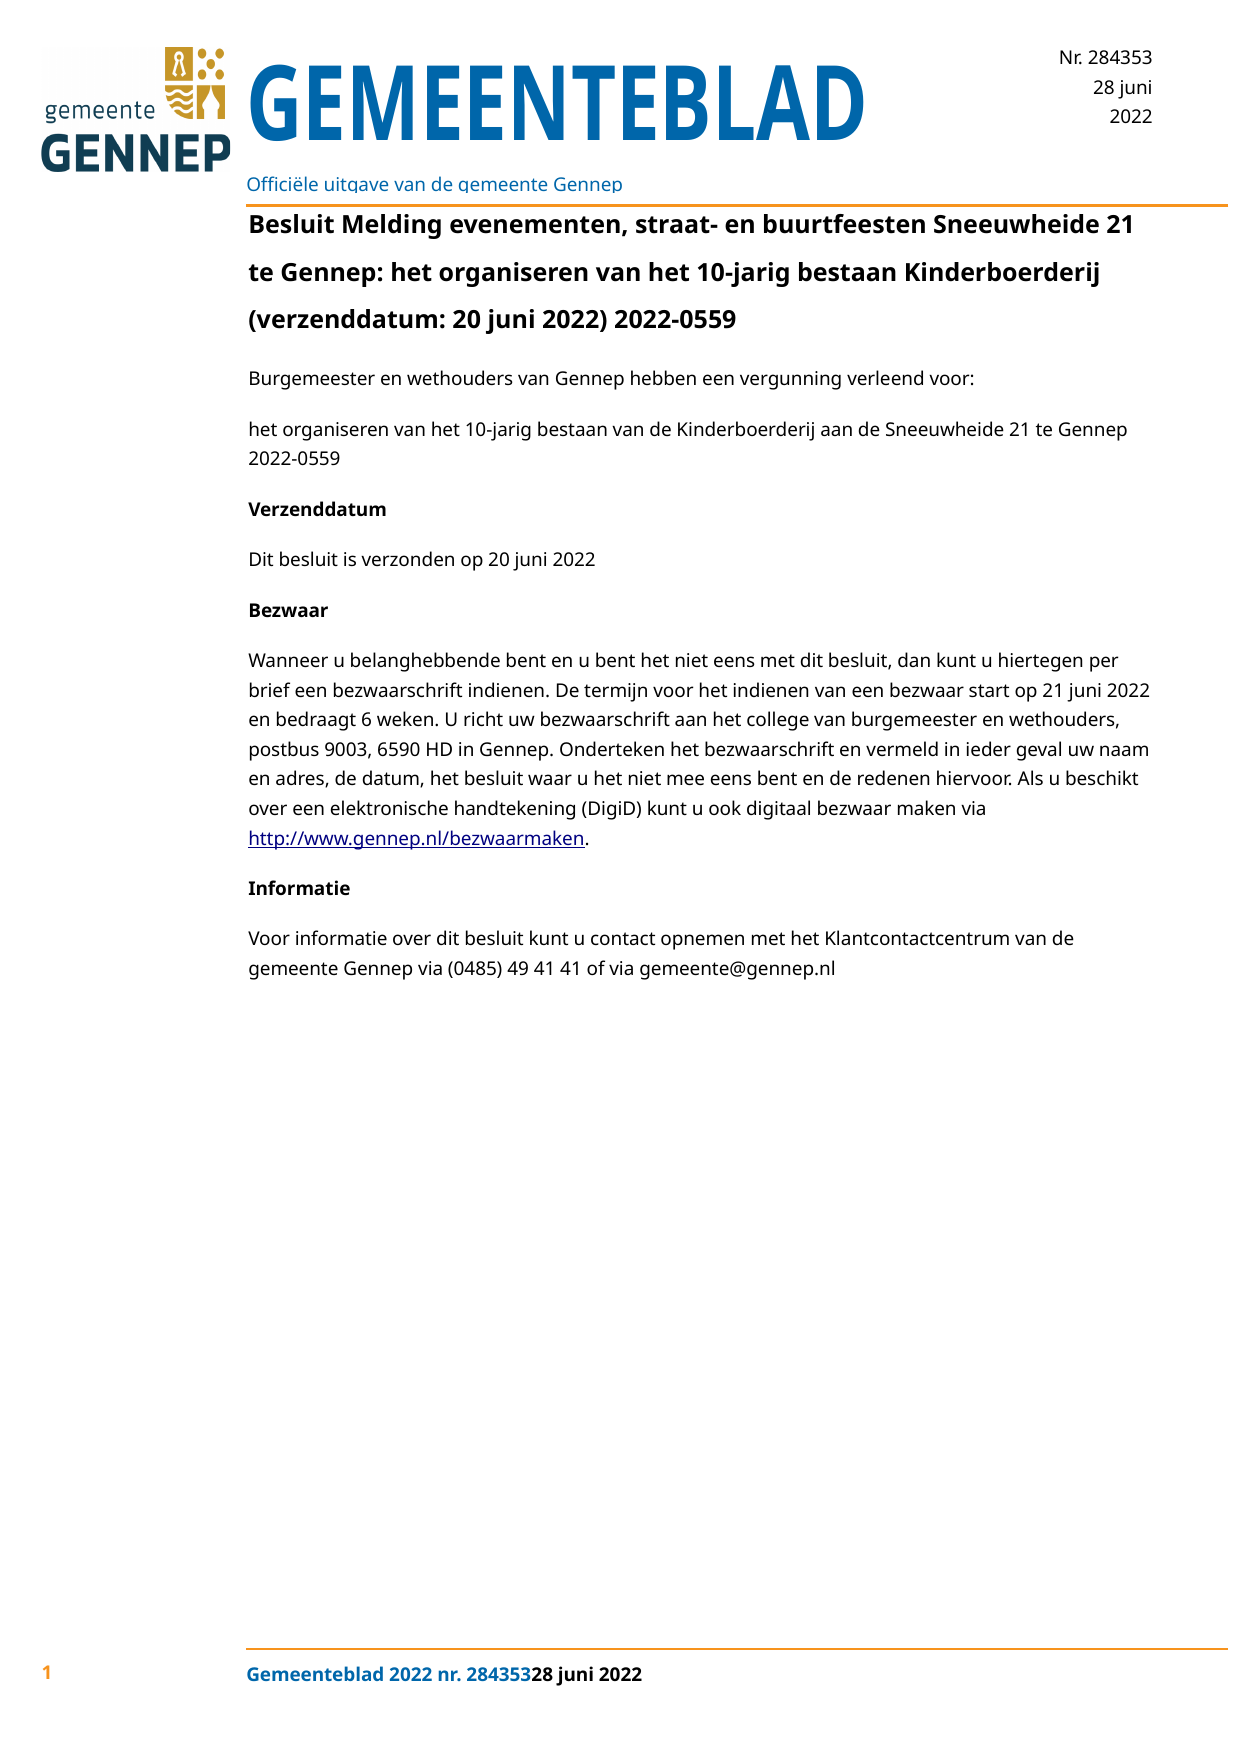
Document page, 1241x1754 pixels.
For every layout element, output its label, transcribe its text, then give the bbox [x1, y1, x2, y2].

text Burgemeester en wethouders van Gennep hebben een vergunning verleend voor: [248, 366, 1152, 391]
text Informatie [248, 875, 1152, 901]
picture [41, 47, 231, 172]
text Dit besluit is verzonden op 20 juni 2022 [248, 546, 1152, 572]
text Verzenddatum [248, 496, 1152, 522]
text Voor informatie over dit besluit kunt u contact opnemen met het Klantcontactcentrum van de gemeente Gennep via (0485) 49 41 41 of via gemeente@gennep.nl [248, 926, 1152, 981]
text Besluit Melding evenementen, straat- en buurtfeesten Sneeuwheide 21 te Gennep: het organiseren van het 10-jarig bestaan Kinderboerderij (verzenddatum: 20 juni 2022) 2022-0559 [248, 207, 1152, 336]
text Wanneer u belanghebbende bent en u bent het niet eens met dit besluit, dan kunt u hiertegen per brief een bezwaarschrift indienen. De termijn voor het indienen van een bezwaar start op 21 juni 2022 en bedraagt 6 weken. U richt uw bezwaarschrift aan het college van burgemeester en wethouders, postbus 9003, 6590 HD in Gennep. Onderteken het bezwaarschrift en vermeld in ieder geval uw naam en adres, de datum, het besluit waar u het niet mee eens bent en de redenen hiervoor. Als u beschikt over een elektronische handtekening (DigiD) kunt u ook digitaal bezwaar maken via http://www.gennep.nl/bezwaarmaken. [248, 647, 1152, 850]
text Bezwaar [248, 597, 1152, 622]
text het organiseren van het 10-jarig bestaan van de Kinderboerderij aan de Sneeuwheide 21 te Gennep 2022-0559 [248, 416, 1152, 471]
